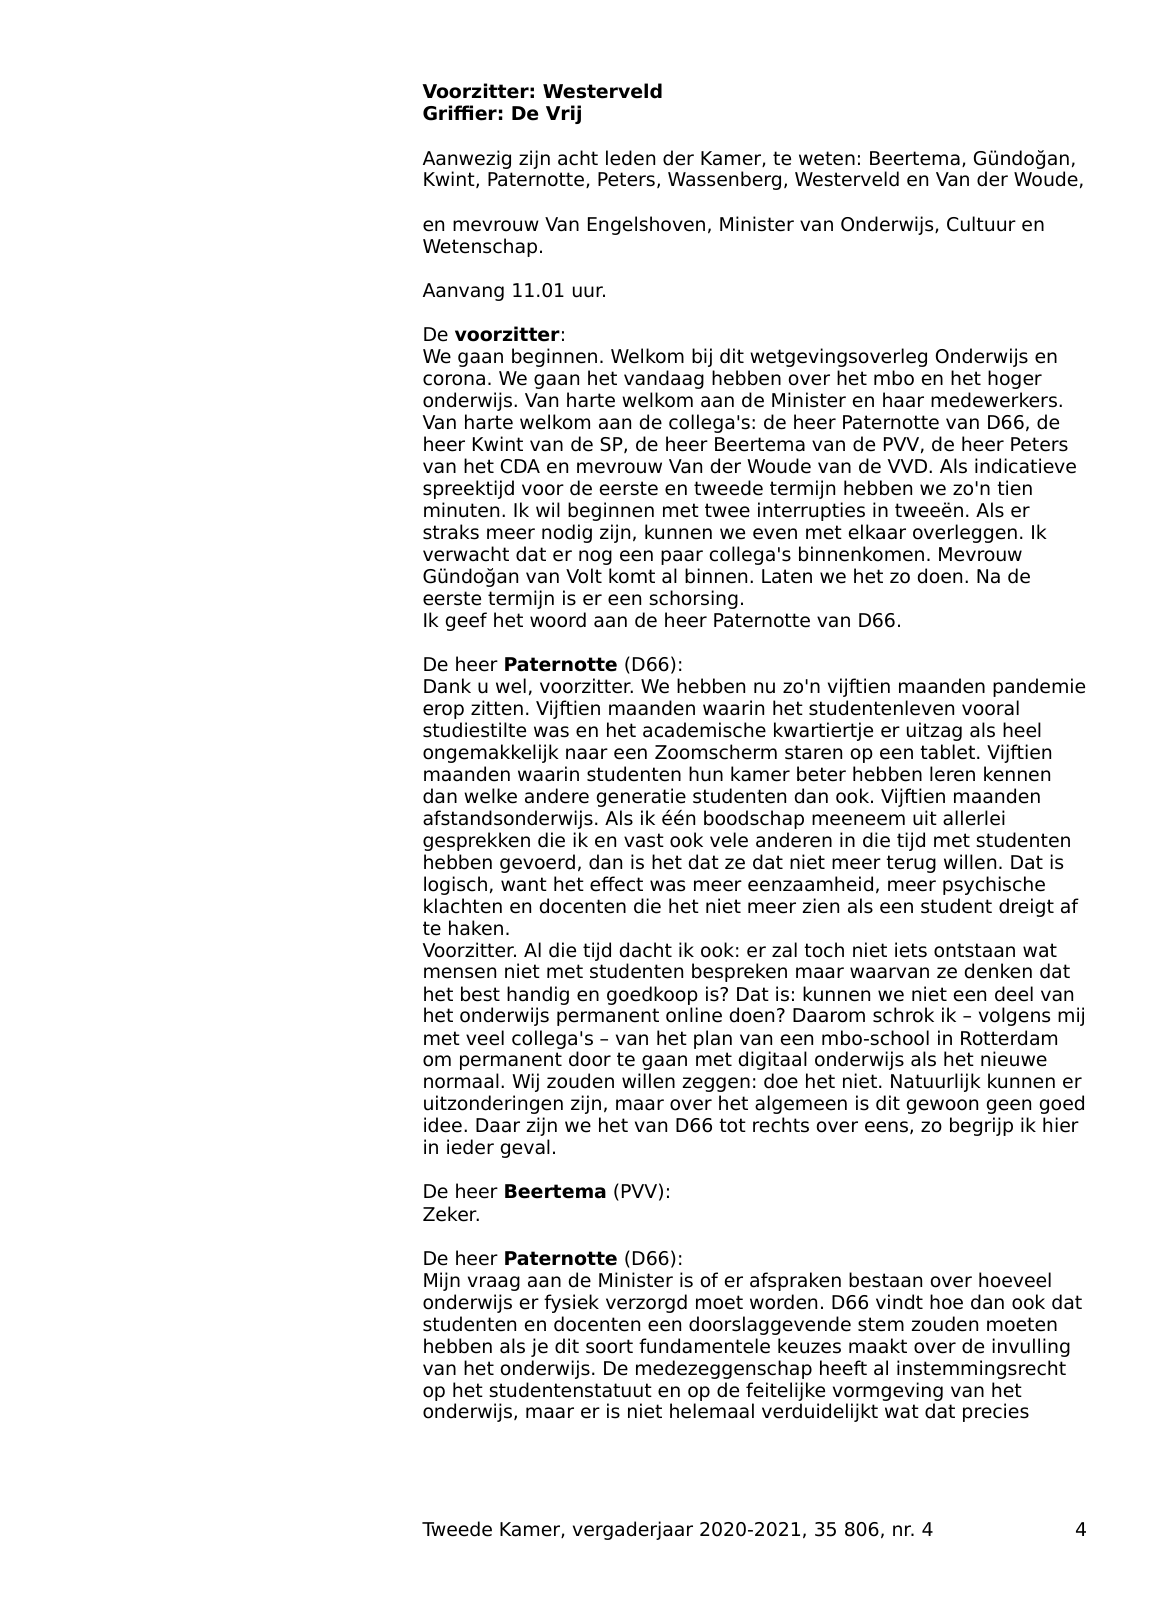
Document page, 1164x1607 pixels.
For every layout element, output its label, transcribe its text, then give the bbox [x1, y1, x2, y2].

text en mevrouw Van Engelshoven, Minister van Onderwijs, Cultuur en Wetenschap. [422, 213, 1087, 257]
text Aanwezig zijn acht leden der Kamer, te weten: Beertema, Gündoğan, Kwint, Paternotte, Peters, Wassenberg, Westerveld en Van der Woude, [422, 147, 1087, 191]
text Dank u wel, voorzitter. We hebben nu zo'n vijftien maanden pandemie erop zitten. Vijftien maanden waarin het studentenleven vooral studiestilte was en het academische kwartiertje er uitzag als heel ongemakkelijk naar een Zoomscherm staren op een tablet. Vijftien maanden waarin studenten hun kamer beter hebben leren kennen dan welke andere generatie studenten dan ook. Vijftien maanden afstandsonderwijs. Als ik één boodschap meeneem uit allerlei gesprekken die ik en vast ook vele anderen in die tijd met studenten hebben gevoerd, dan is het dat ze dat niet meer terug willen. Dat is logisch, want het effect was meer eenzaamheid, meer psychische klachten en docenten die het niet meer zien als een student dreigt af te haken. [422, 676, 1087, 939]
text Griffier: De Vrij [422, 103, 1087, 125]
text De heer Paternotte (D66): [422, 654, 1087, 676]
text De voorzitter: [422, 324, 1087, 346]
text Mijn vraag aan de Minister is of er afspraken bestaan over hoeveel onderwijs er fysiek verzorgd moet worden. D66 vindt hoe dan ook dat studenten en docenten een doorslaggevende stem zouden moeten hebben als je dit soort fundamentele keuzes maakt over de invulling van het onderwijs. De medezeggenschap heeft al instemmingsrecht op het studentenstatuut en op de feitelijke vormgeving van het onderwijs, maar er is niet helemaal verduidelijkt wat dat precies [422, 1269, 1087, 1423]
text De heer Paternotte (D66): [422, 1248, 1087, 1269]
text De heer Beertema (PVV): [422, 1181, 1087, 1203]
text Voorzitter: Westerveld [422, 81, 1087, 103]
text We gaan beginnen. Welkom bij dit wetgevingsoverleg Onderwijs en corona. We gaan het vandaag hebben over het mbo en het hoger onderwijs. Van harte welkom aan de Minister en haar medewerkers. Van harte welkom aan de collega's: de heer Paternotte van D66, de heer Kwint van de SP, de heer Beertema van de PVV, de heer Peters van het CDA en mevrouw Van der Woude van de VVD. Als indicatieve spreektijd voor de eerste en tweede termijn hebben we zo'n tien minuten. Ik wil beginnen met twee interrupties in tweeën. Als er straks meer nodig zijn, kunnen we even met elkaar overleggen. Ik verwacht dat er nog een paar collega's binnenkomen. Mevrouw Gündoğan van Volt komt al binnen. Laten we het zo doen. Na de eerste termijn is er een schorsing. [422, 346, 1087, 609]
text Voorzitter. Al die tijd dacht ik ook: er zal toch niet iets ontstaan wat mensen niet met studenten bespreken maar waarvan ze denken dat het best handig en goedkoop is? Dat is: kunnen we niet een deel van het onderwijs permanent online doen? Daarom schrok ik – volgens mij met veel collega's – van het plan van een mbo-school in Rotterdam om permanent door te gaan met digitaal onderwijs als het nieuwe normaal. Wij zouden willen zeggen: doe het niet. Natuurlijk kunnen er uitzonderingen zijn, maar over het algemeen is dit gewoon geen goed idee. Daar zijn we het van D66 tot rechts over eens, zo begrijp ik hier in ieder geval. [422, 939, 1087, 1159]
text Ik geef het woord aan de heer Paternotte van D66. [422, 609, 1087, 632]
text Zeker. [422, 1203, 1087, 1225]
text Aanvang 11.01 uur. [422, 280, 1087, 302]
